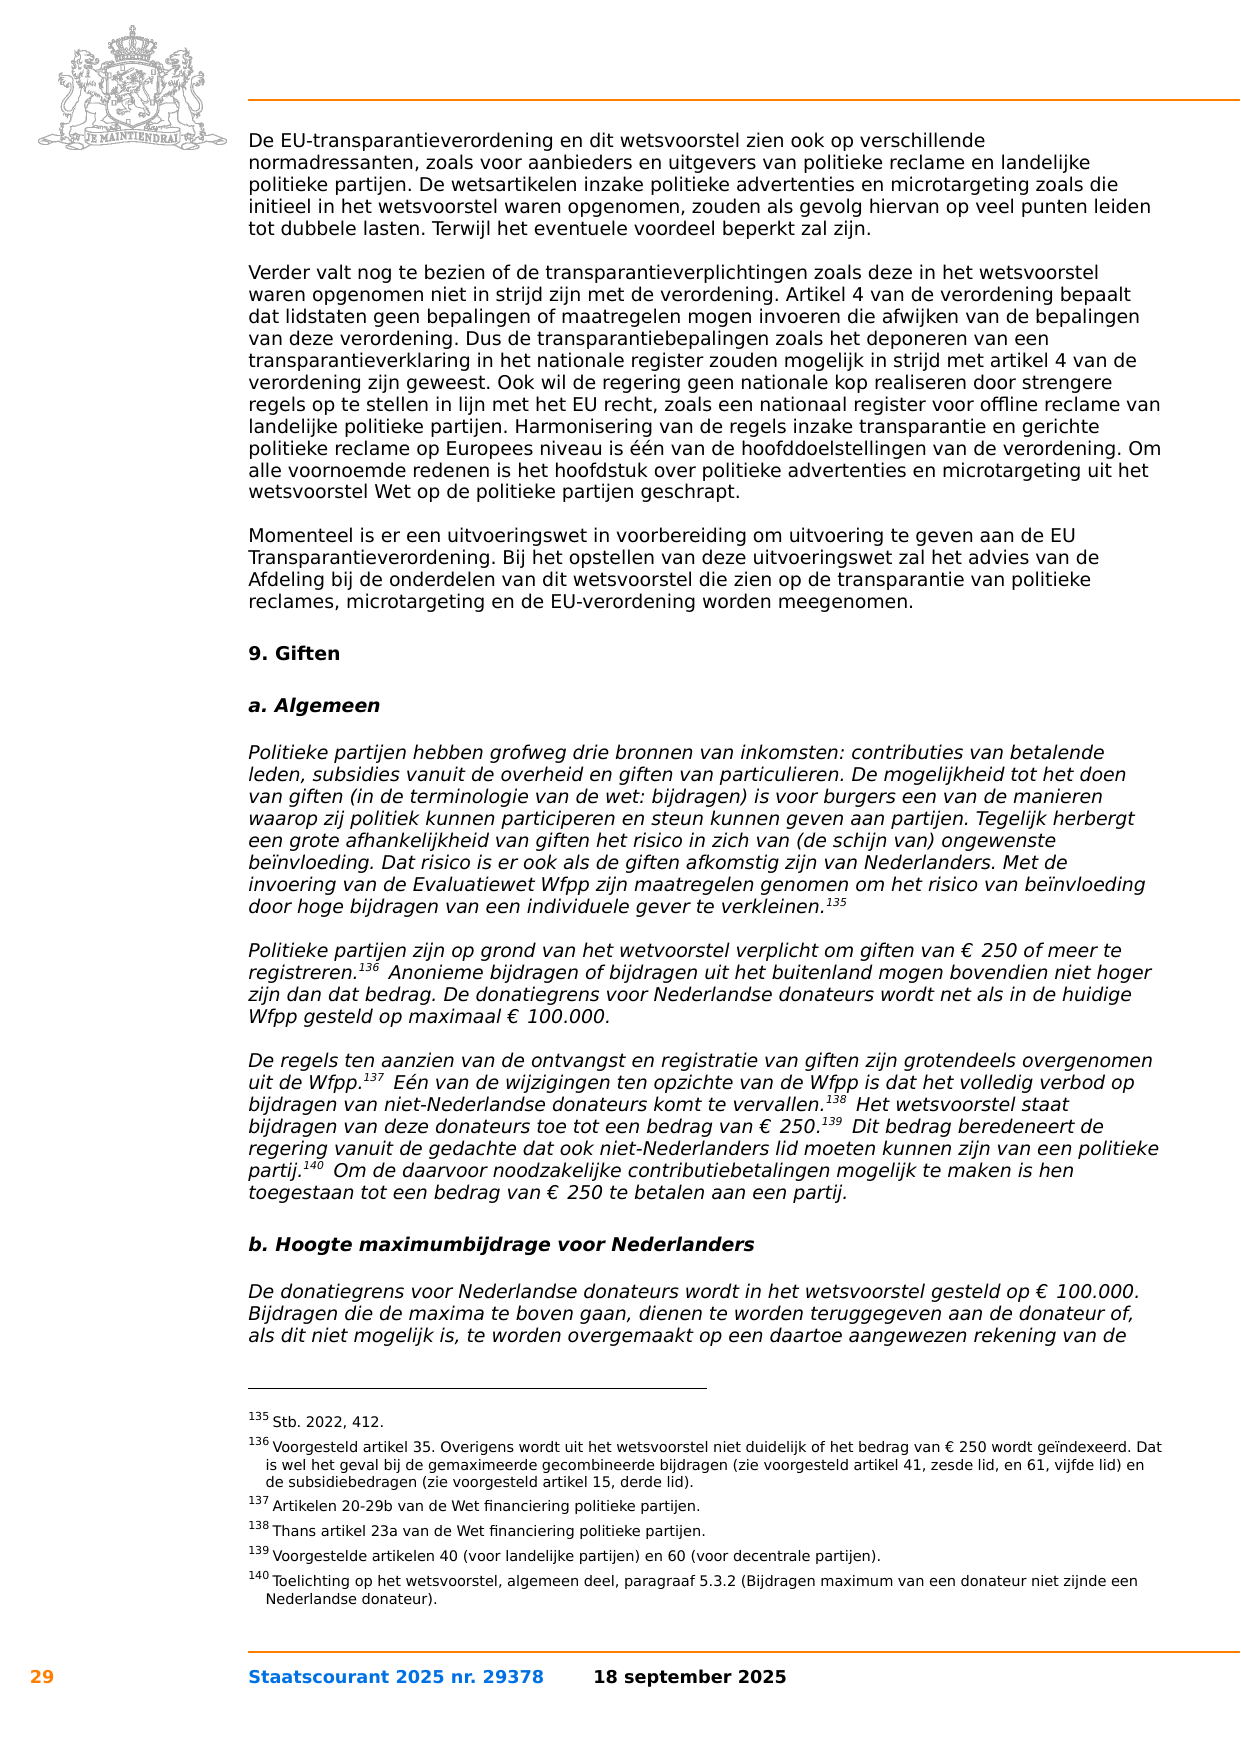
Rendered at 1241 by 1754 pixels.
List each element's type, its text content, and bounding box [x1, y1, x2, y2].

text Artikelen 20-29b van de Wet financiering politieke partijen. [248, 1494, 1163, 1516]
subtitle b. Hoogte maximumbijdrage voor Nederlanders [248, 1233, 1163, 1256]
text Momenteel is er een uitvoeringswet in voorbereiding om uitvoering te geven aan de EU Transparantieverordening. Bij het opstellen van deze uitvoeringswet zal het advies van de Afdeling bij de onderdelen van dit wetsvoorstel die zien op de transparantie van politieke reclames, microtargeting en de EU-verordening worden meegenomen. [248, 525, 1163, 613]
subtitle a. Algemeen [248, 695, 1163, 717]
text Politieke partijen hebben grofweg drie bronnen van inkomsten: contributies van betalende leden, subsidies vanuit de overheid en giften van particulieren. De mogelijkheid tot het doen van giften (in de terminologie van de wet: bijdragen) is voor burgers een van de manieren waarop zij politiek kunnen participeren en steun kunnen geven aan partijen. Tegelijk herbergt een grote afhankelijkheid van giften het risico in zich van (de schijn van) ongewenste beïnvloeding. Dat risico is er ook als de giften afkomstig zijn van Nederlanders. Met de invoering van de Evaluatiewet Wfpp zijn maatregelen genomen om het risico van beïnvloeding door hoge bijdragen van een individuele gever te verkleinen. [248, 742, 1163, 918]
text Verder valt nog te bezien of de transparantieverplichtingen zoals deze in het wetsvoorstel waren opgenomen niet in strijd zijn met de verordening. Artikel 4 van de verordening bepaalt dat lidstaten geen bepalingen of maatregelen mogen invoeren die afwijken van de bepalingen van deze verordening. Dus de transparantiebepalingen zoals het deponeren van een transparantieverklaring in het nationale register zouden mogelijk in strijd met artikel 4 van de verordening zijn geweest. Ook wil de regering geen nationale kop realiseren door strengere regels op te stellen in lijn met het EU recht, zoals een nationaal register voor offline reclame van landelijke politieke partijen. Harmonisering van de regels inzake transparantie en gerichte politieke reclame op Europees niveau is één van de hoofddoelstellingen van de verordening. Om alle voornoemde redenen is het hoofdstuk over politieke advertenties en microtargeting uit het wetsvoorstel Wet op de politieke partijen geschrapt. [248, 262, 1163, 503]
text Toelichting op het wetsvoorstel, algemeen deel, paragraaf 5.3.2 (Bijdragen maximum van een donateur niet zijnde een Nederlandse donateur). [248, 1569, 1163, 1608]
text Thans artikel 23a van de Wet financiering politieke partijen. [248, 1519, 1163, 1541]
text Stb. 2022, 412. [248, 1410, 1163, 1432]
text Voorgesteld artikel 35. Overigens wordt uit het wetsvoorstel niet duidelijk of het bedrag van € 250 wordt geïndexeerd. Dat is wel het geval bij de gemaximeerde gecombineerde bijdragen (zie voorgesteld artikel 41, zesde lid, en 61, vijfde lid) en de subsidiebedragen (zie voorgesteld artikel 15, derde lid). [248, 1435, 1163, 1491]
subtitle 9. Giften [248, 643, 1163, 665]
text Voorgestelde artikelen 40 (voor landelijke partijen) en 60 (voor decentrale partijen). [248, 1544, 1163, 1566]
text De donatiegrens voor Nederlandse donateurs wordt in het wetsvoorstel gesteld op € 100.000. Bijdragen die de maxima te boven gaan, dienen te worden teruggegeven aan de donateur of, als dit niet mogelijk is, te worden overgemaakt op een daartoe aangewezen rekening van de [248, 1281, 1163, 1346]
text De EU-transparantieverordening en dit wetsvoorstel zien ook op verschillende normadressanten, zoals voor aanbieders en uitgevers van politieke reclame en landelijke politieke partijen. De wetsartikelen inzake politieke advertenties en microtargeting zoals die initieel in het wetsvoorstel waren opgenomen, zouden als gevolg hiervan op veel punten leiden tot dubbele lasten. Terwijl het eventuele voordeel beperkt zal zijn. [248, 130, 1163, 240]
text Politieke partijen zijn op grond van het wetvoorstel verplicht om giften van € 250 of meer te registreren. Anonieme bijdragen of bijdragen uit het buitenland mogen bovendien niet hoger zijn dan dat bedrag. De donatiegrens voor Nederlandse donateurs wordt net als in de huidige Wfpp gesteld op maximaal € 100.000. [248, 940, 1163, 1028]
picture [38, 25, 227, 150]
text De regels ten aanzien van de ontvangst en registratie van giften zijn grotendeels overgenomen uit de Wfpp. Eén van de wijzigingen ten opzichte van de Wfpp is dat het volledig verbod op bijdragen van niet-Nederlandse donateurs komt te vervallen. Het wetsvoorstel staat bijdragen van deze donateurs toe tot een bedrag van € 250. Dit bedrag beredeneert de regering vanuit de gedachte dat ook niet-Nederlanders lid moeten kunnen zijn van een politieke partij. Om de daarvoor noodzakelijke contributiebetalingen mogelijk te maken is hen toegestaan tot een bedrag van € 250 te betalen aan een partij. [248, 1050, 1163, 1203]
